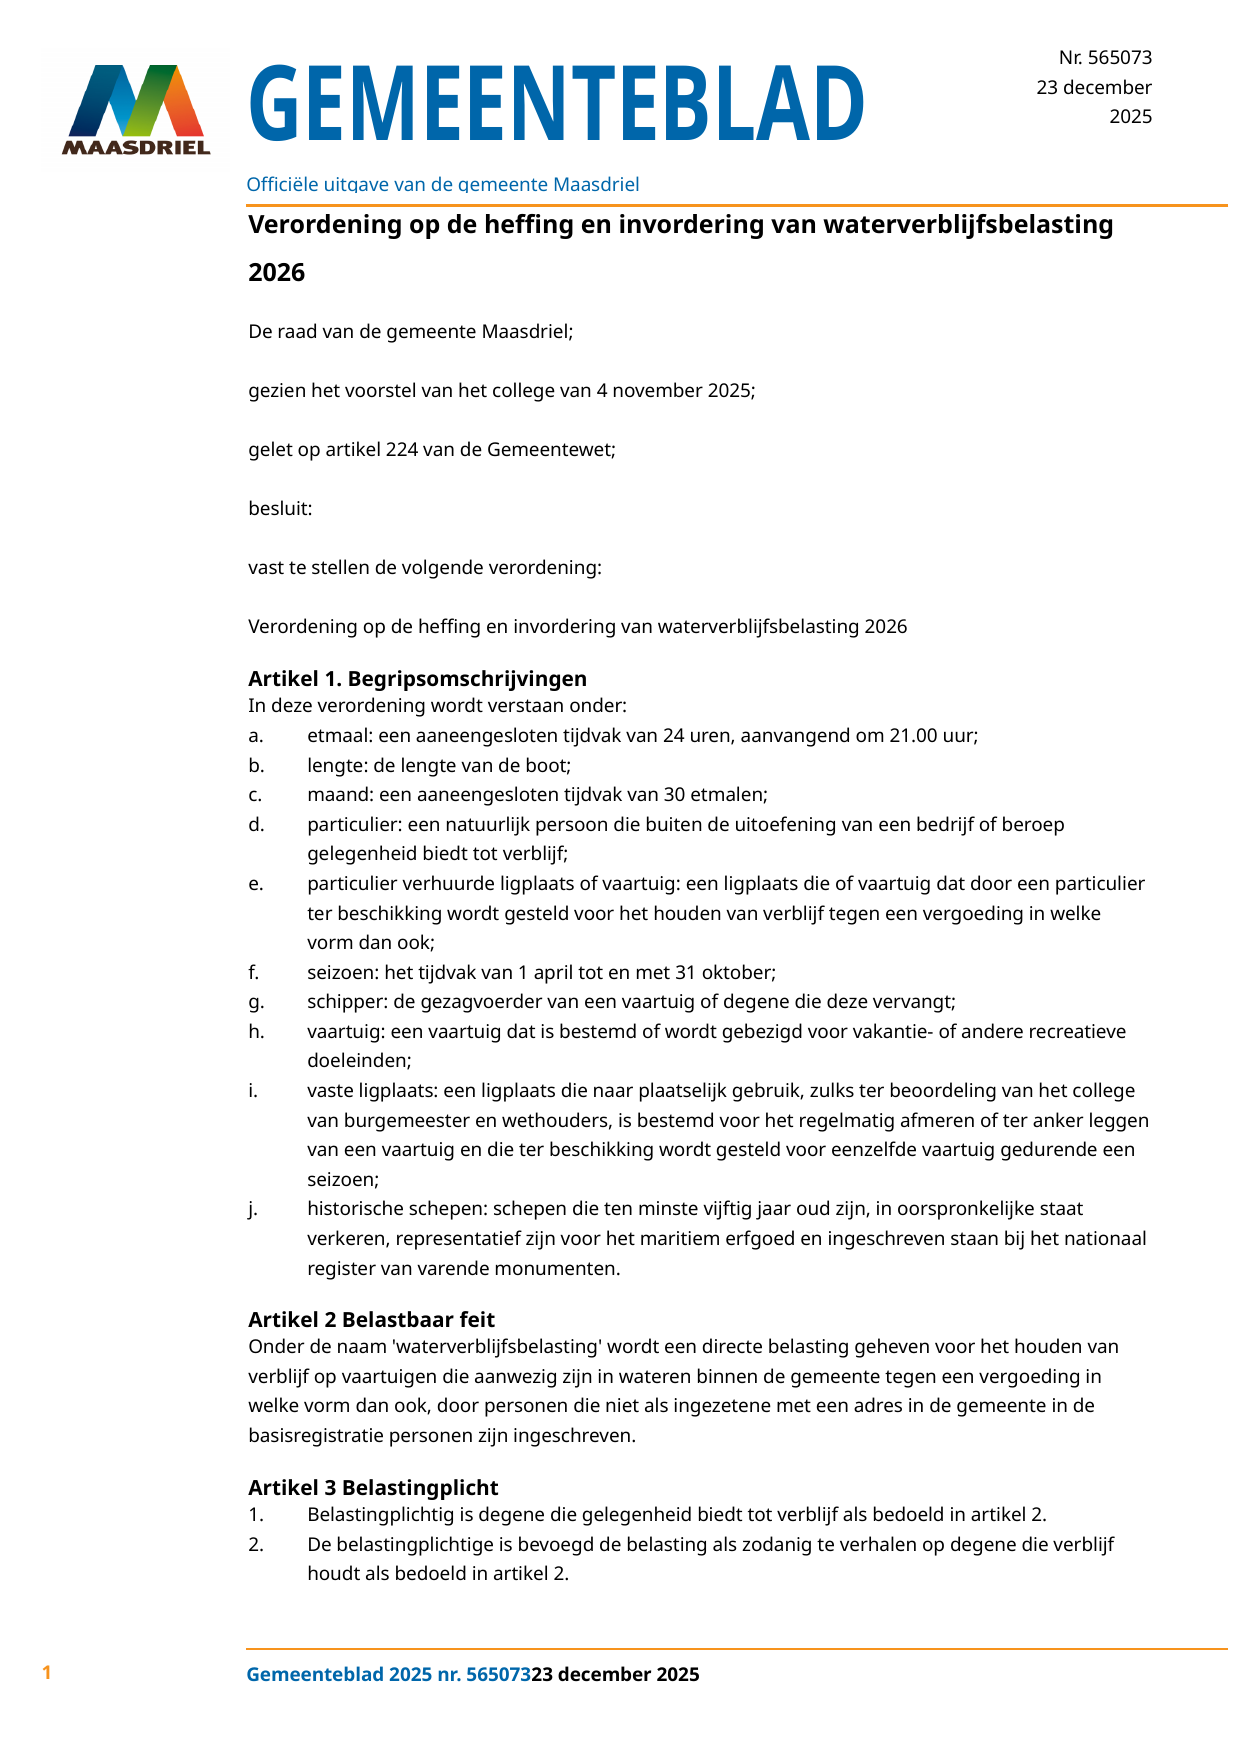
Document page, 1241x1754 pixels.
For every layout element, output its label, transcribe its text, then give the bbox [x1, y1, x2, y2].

list particulier verhuurde ligplaats of vaartuig: een ligplaats die of vaartuig dat door een particulier ter beschikking wordt gesteld voor het houden van verblijf tegen een vergoeding in welke vorm dan ook; [248, 870, 1152, 955]
list De belastingplichtige is bevoegd de belasting als zodanig te verhalen op degene die verblijf houdt als bedoeld in artikel 2. [248, 1531, 1152, 1586]
picture [41, 47, 231, 172]
text Artikel 1. Begripsomschrijvingen [248, 664, 1152, 693]
text In deze verordening wordt verstaan onder: [248, 693, 1152, 718]
text gelet op artikel 224 van de Gemeentewet; [248, 436, 1152, 462]
list vaartuig: een vaartuig dat is bestemd of wordt gebezigd voor vakantie- of andere recreatieve doeleinden; [248, 1018, 1152, 1073]
list particulier: een natuurlijk persoon die buiten de uitoefening van een bedrijf of beroep gelegenheid biedt tot verblijf; [248, 811, 1152, 866]
text Artikel 2 Belastbaar feit [248, 1305, 1152, 1333]
list seizoen: het tijdvak van 1 april tot en met 31 oktober; [248, 959, 1152, 984]
text gezien het voorstel van het college van 4 november 2025; [248, 377, 1152, 403]
text vast te stellen de volgende verordening: [248, 554, 1152, 580]
list vaste ligplaats: een ligplaats die naar plaatselijk gebruik, zulks ter beoordeling van het college van burgemeester en wethouders, is bestemd voor het regelmatig afmeren of ter anker leggen van een vaartuig en die ter beschikking wordt gesteld voor eenzelfde vaartuig gedurende een seizoen; [248, 1077, 1152, 1192]
list maand: een aaneengesloten tijdvak van 30 etmalen; [248, 781, 1152, 807]
text Verordening op de heffing en invordering van waterverblijfsbelasting 2026 [248, 614, 1152, 639]
list historische schepen: schepen die ten minste vijftig jaar oud zijn, in oorspronkelijke staat verkeren, representatief zijn voor het maritiem erfgoed en ingeschreven staan bij het nationaal register van varende monumenten. [248, 1196, 1152, 1280]
list schipper: de gezagvoerder van een vaartuig of degene die deze vervangt; [248, 988, 1152, 1014]
text De raad van de gemeente Maasdriel; [248, 318, 1152, 344]
text besluit: [248, 495, 1152, 521]
text Artikel 3 Belastingplicht [248, 1473, 1152, 1501]
text Verordening op de heffing en invordering van waterverblijfsbelasting 2026 [248, 207, 1152, 288]
list lengte: de lengte van de boot; [248, 752, 1152, 777]
list etmaal: een aaneengesloten tijdvak van 24 uren, aanvangend om 21.00 uur; [248, 722, 1152, 748]
list Belastingplichtig is degene die gelegenheid biedt tot verblijf als bedoeld in artikel 2. [248, 1501, 1152, 1527]
text Onder de naam 'waterverblijfsbelasting' wordt een directe belasting geheven voor het houden van verblijf op vaartuigen die aanwezig zijn in wateren binnen de gemeente tegen een vergoeding in welke vorm dan ook, door personen die niet als ingezetene met een adres in de gemeente in de basisregistratie personen zijn ingeschreven. [248, 1333, 1152, 1448]
